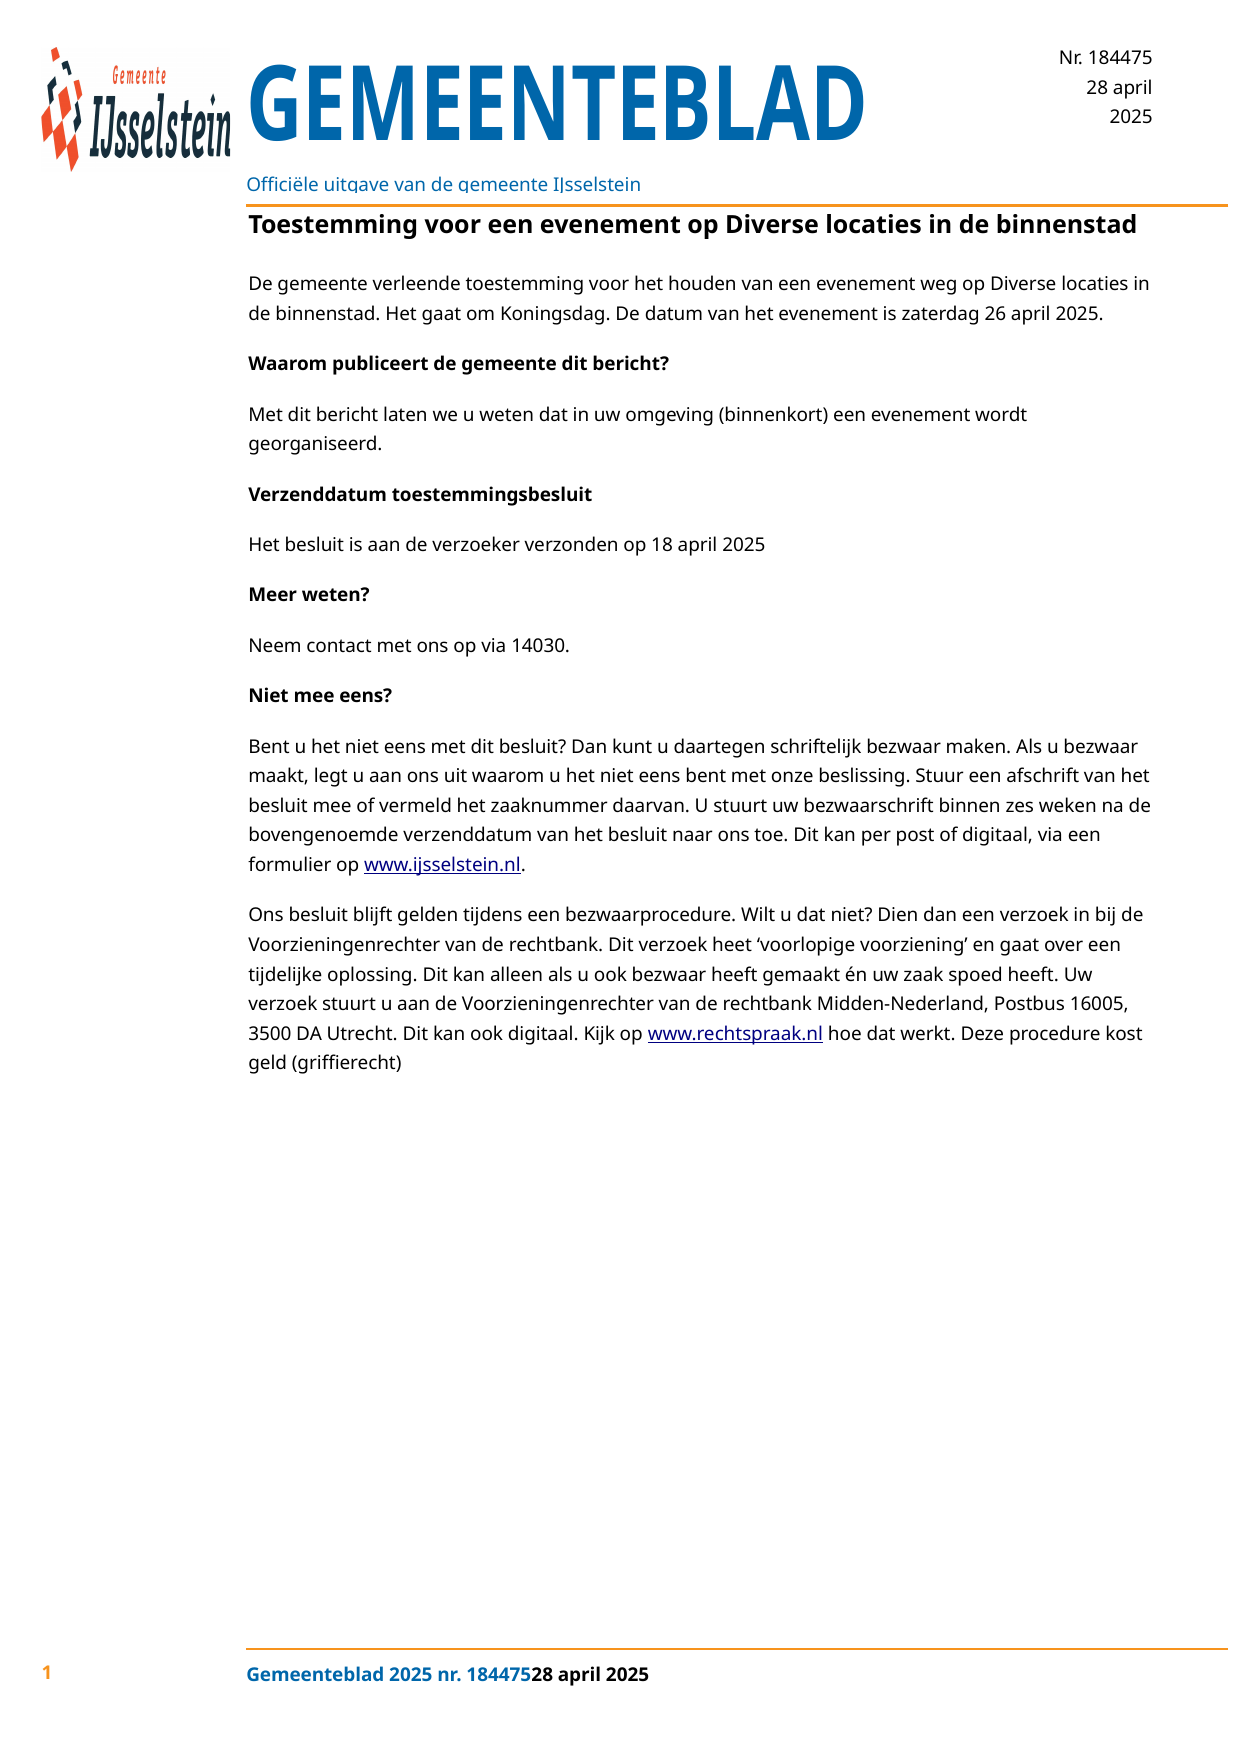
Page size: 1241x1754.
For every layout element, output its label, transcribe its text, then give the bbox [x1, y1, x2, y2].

text Toestemming voor een evenement op Diverse locaties in de binnenstad [248, 207, 1152, 241]
text Neem contact met ons op via 14030. [248, 632, 1152, 658]
text Waarom publiceert de gemeente dit bericht? [248, 350, 1152, 376]
text Verzenddatum toestemmingsbesluit [248, 481, 1152, 506]
text Ons besluit blijft gelden tijdens een bezwaarprocedure. Wilt u dat niet? Dien dan een verzoek in bij de Voorzieningenrechter van de rechtbank. Dit verzoek heet ‘voorlopige voorziening’ en gaat over een tijdelijke oplossing. Dit kan alleen als u ook bezwaar heeft gemaakt én uw zaak spoed heeft. Uw verzoek stuurt u aan de Voorzieningenrechter van de rechtbank Midden-Nederland, Postbus 16005, 3500 DA Utrecht. Dit kan ook digitaal. Kijk op www.rechtspraak.nl hoe dat werkt. Deze procedure kost geld (griffierecht) [248, 902, 1152, 1075]
picture [41, 47, 231, 172]
text Met dit bericht laten we u weten dat in uw omgeving (binnenkort) een evenement wordt georganiseerd. [248, 401, 1152, 456]
text Bent u het niet eens met dit besluit? Dan kunt u daartegen schriftelijk bezwaar maken. Als u bezwaar maakt, legt u aan ons uit waarom u het niet eens bent met onze beslissing. Stuur een afschrift van het besluit mee of vermeld het zaaknummer daarvan. U stuurt uw bezwaarschrift binnen zes weken na de bovengenoemde verzenddatum van het besluit naar ons toe. Dit kan per post of digitaal, via een formulier op www.ijsselstein.nl. [248, 733, 1152, 877]
text Meer weten? [248, 582, 1152, 607]
text Het besluit is aan de verzoeker verzonden op 18 april 2025 [248, 531, 1152, 557]
text Niet mee eens? [248, 682, 1152, 708]
text De gemeente verleende toestemming voor het houden van een evenement weg op Diverse locaties in de binnenstad. Het gaat om Koningsdag. De datum van het evenement is zaterdag 26 april 2025. [248, 270, 1152, 326]
